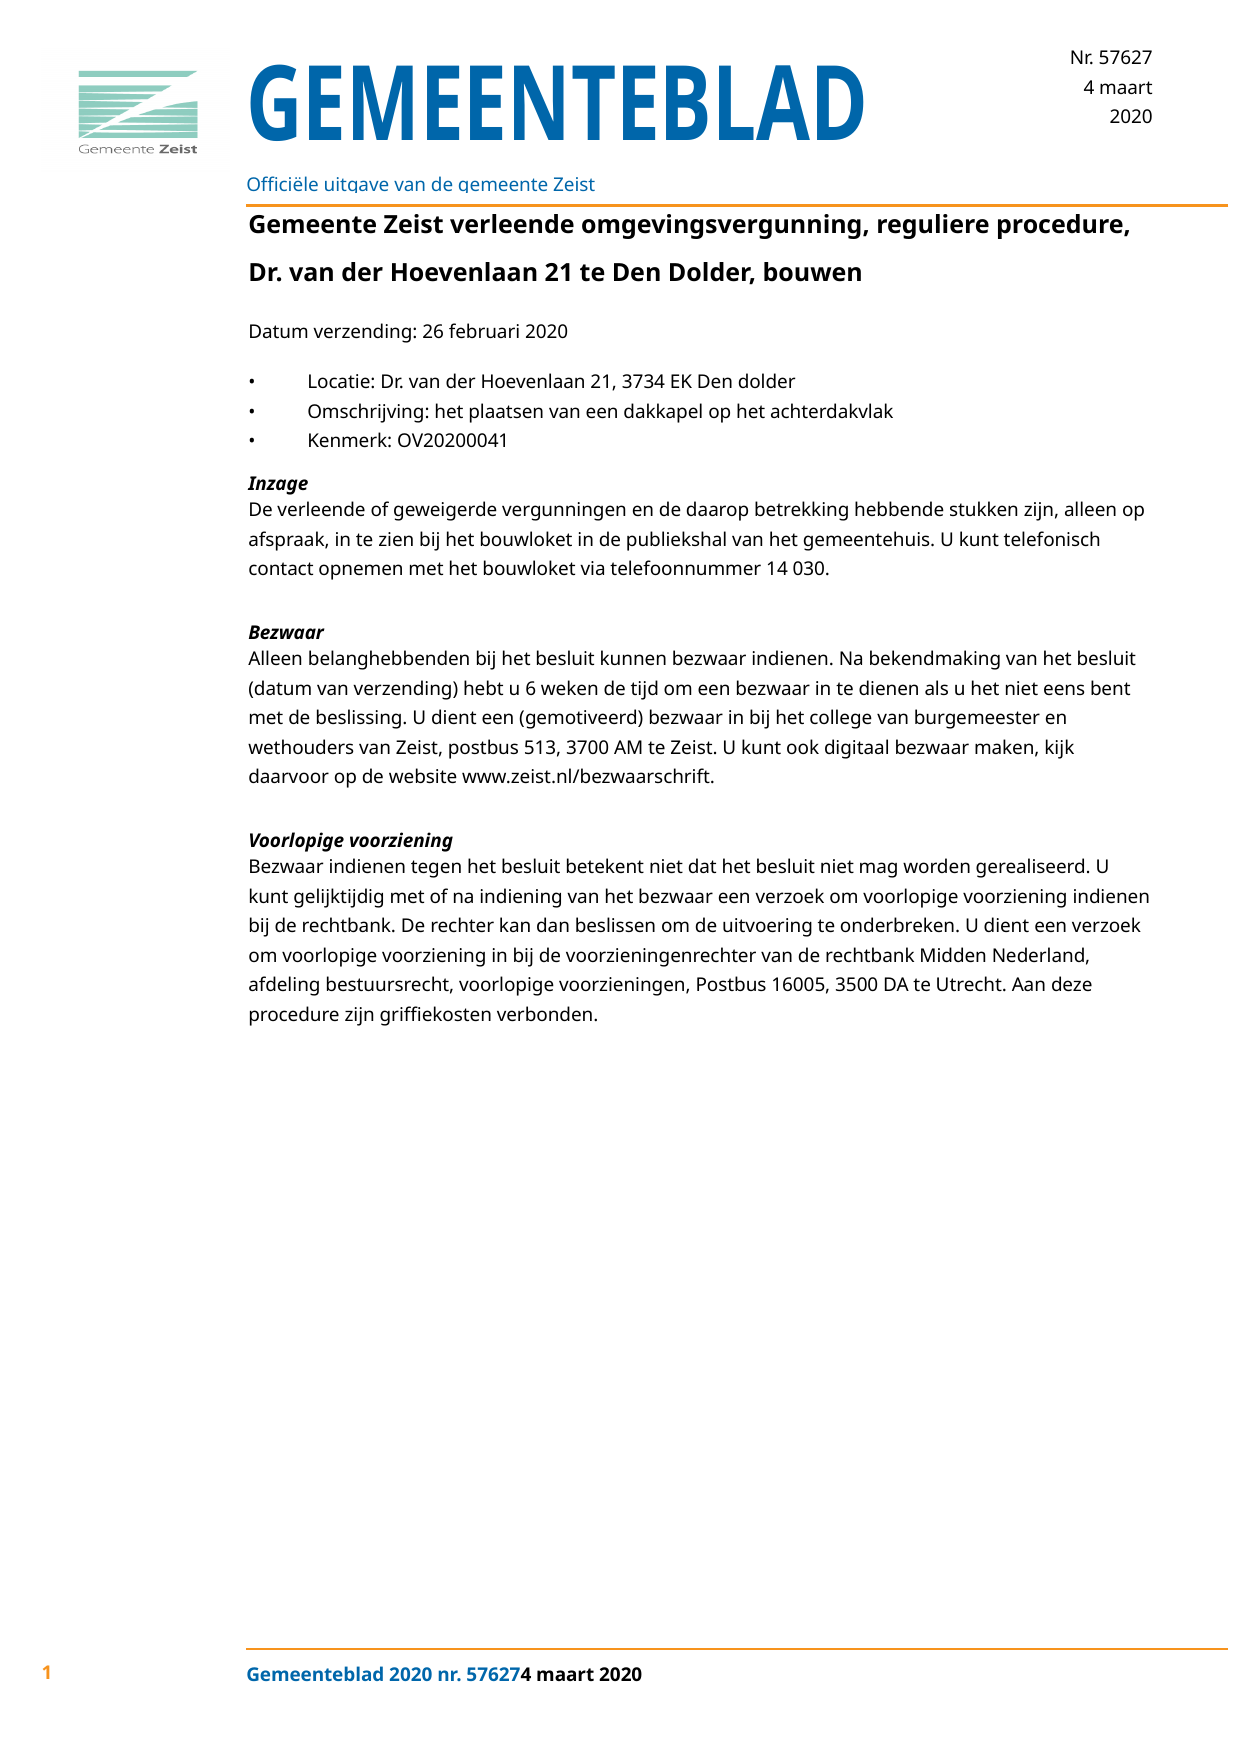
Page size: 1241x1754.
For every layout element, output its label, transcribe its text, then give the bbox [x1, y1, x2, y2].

text Voorlopige voorziening [248, 827, 1152, 853]
list Omschrijving: het plaatsen van een dakkapel op het achterdakvlak [248, 398, 1152, 424]
text Bezwaar [248, 619, 1152, 645]
text Alleen belanghebbenden bij het besluit kunnen bezwaar indienen. Na bekendmaking van het besluit (datum van verzending) hebt u 6 weken de tijd om een bezwaar in te dienen als u het niet eens bent met de beslissing. U dient een (gemotiveerd) bezwaar in bij het college van burgemeester en wethouders van Zeist, postbus 513, 3700 AM te Zeist. U kunt ook digitaal bezwaar maken, kijk daarvoor op de website www.zeist.nl/bezwaarschrift. [248, 645, 1152, 789]
list Kenmerk: OV20200041 [248, 427, 1152, 453]
text De verleende of geweigerde vergunningen en de daarop betrekking hebbende stukken zijn, alleen op afspraak, in te zien bij het bouwloket in de publiekshal van het gemeentehuis. U kunt telefonisch contact opnemen met het bouwloket via telefoonnummer 14 030. [248, 496, 1152, 581]
text Bezwaar indienen tegen het besluit betekent niet dat het besluit niet mag worden gerealiseerd. U kunt gelijktijdig met of na indiening van het bezwaar een verzoek om voorlopige voorziening indienen bij de rechtbank. De rechter kan dan beslissen om de uitvoering te onderbreken. U dient een verzoek om voorlopige voorziening in bij de voorzieningenrechter van de rechtbank Midden Nederland, afdeling bestuursrecht, voorlopige voorzieningen, Postbus 16005, 3500 DA te Utrecht. Aan deze procedure zijn griffiekosten verbonden. [248, 853, 1152, 1027]
text Inzage [248, 471, 1152, 496]
text Datum verzending: 26 februari 2020 [248, 318, 1152, 344]
list Locatie: Dr. van der Hoevenlaan 21, 3734 EK Den dolder [248, 368, 1152, 394]
text Gemeente Zeist verleende omgevingsvergunning, reguliere procedure, Dr. van der Hoevenlaan 21 te Den Dolder, bouwen [248, 207, 1152, 288]
picture [41, 47, 231, 172]
